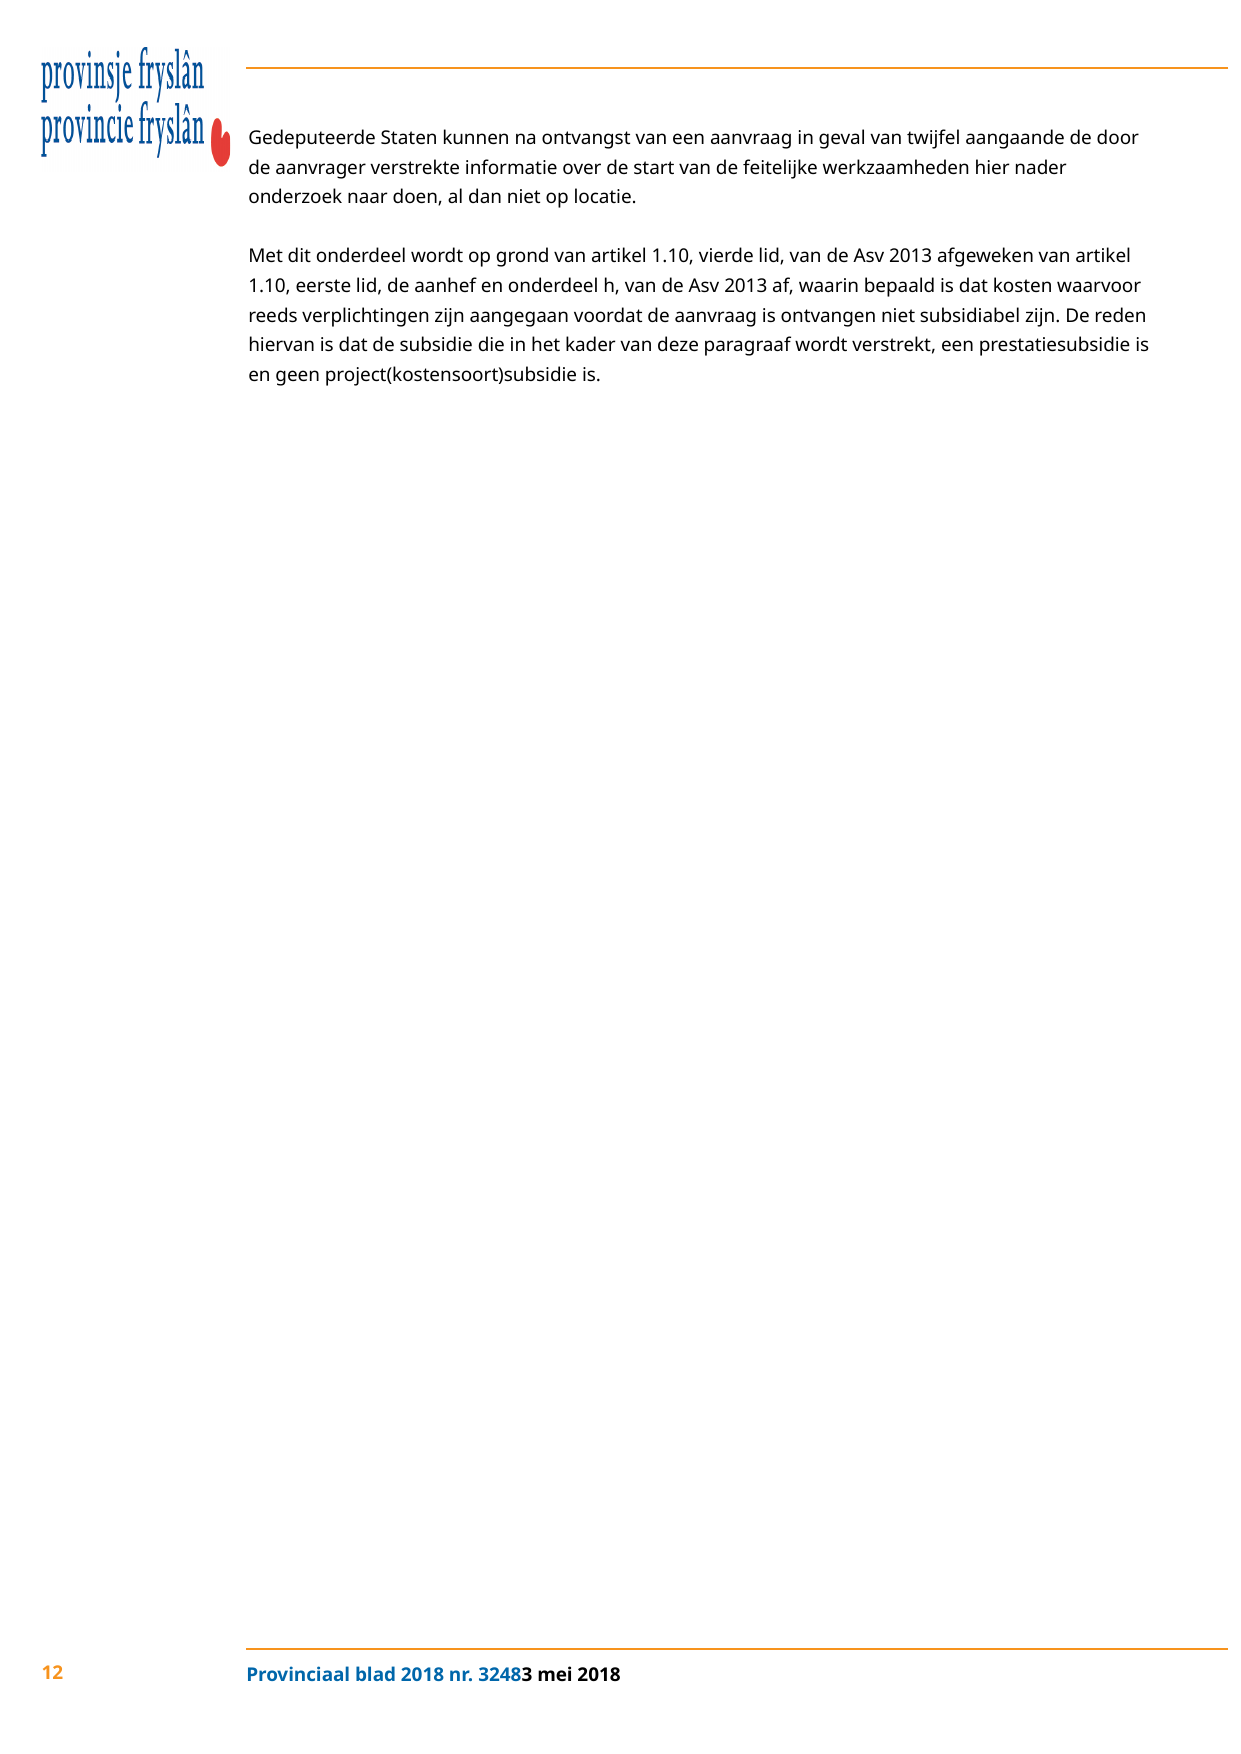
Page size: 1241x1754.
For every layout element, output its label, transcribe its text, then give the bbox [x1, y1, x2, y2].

text Met dit onderdeel wordt op grond van artikel 1.10, vierde lid, van de Asv 2013 afgeweken van artikel 1.10, eerste lid, de aanhef en onderdeel h, van de Asv 2013 af, waarin bepaald is dat kosten waarvoor reeds verplichtingen zijn aangegaan voordat de aanvraag is ontvangen niet subsidiabel zijn. De reden hiervan is dat de subsidie die in het kader van deze paragraaf wordt verstrekt, een prestatiesubsidie is en geen project(kostensoort)subsidie is. [248, 243, 1152, 387]
text Gedeputeerde Staten kunnen na ontvangst van een aanvraag in geval van twijfel aangaande de door de aanvrager verstrekte informatie over de start van de feitelijke werkzaamheden hier nader onderzoek naar doen, al dan niet op locatie. [248, 124, 1152, 209]
picture [41, 47, 231, 172]
